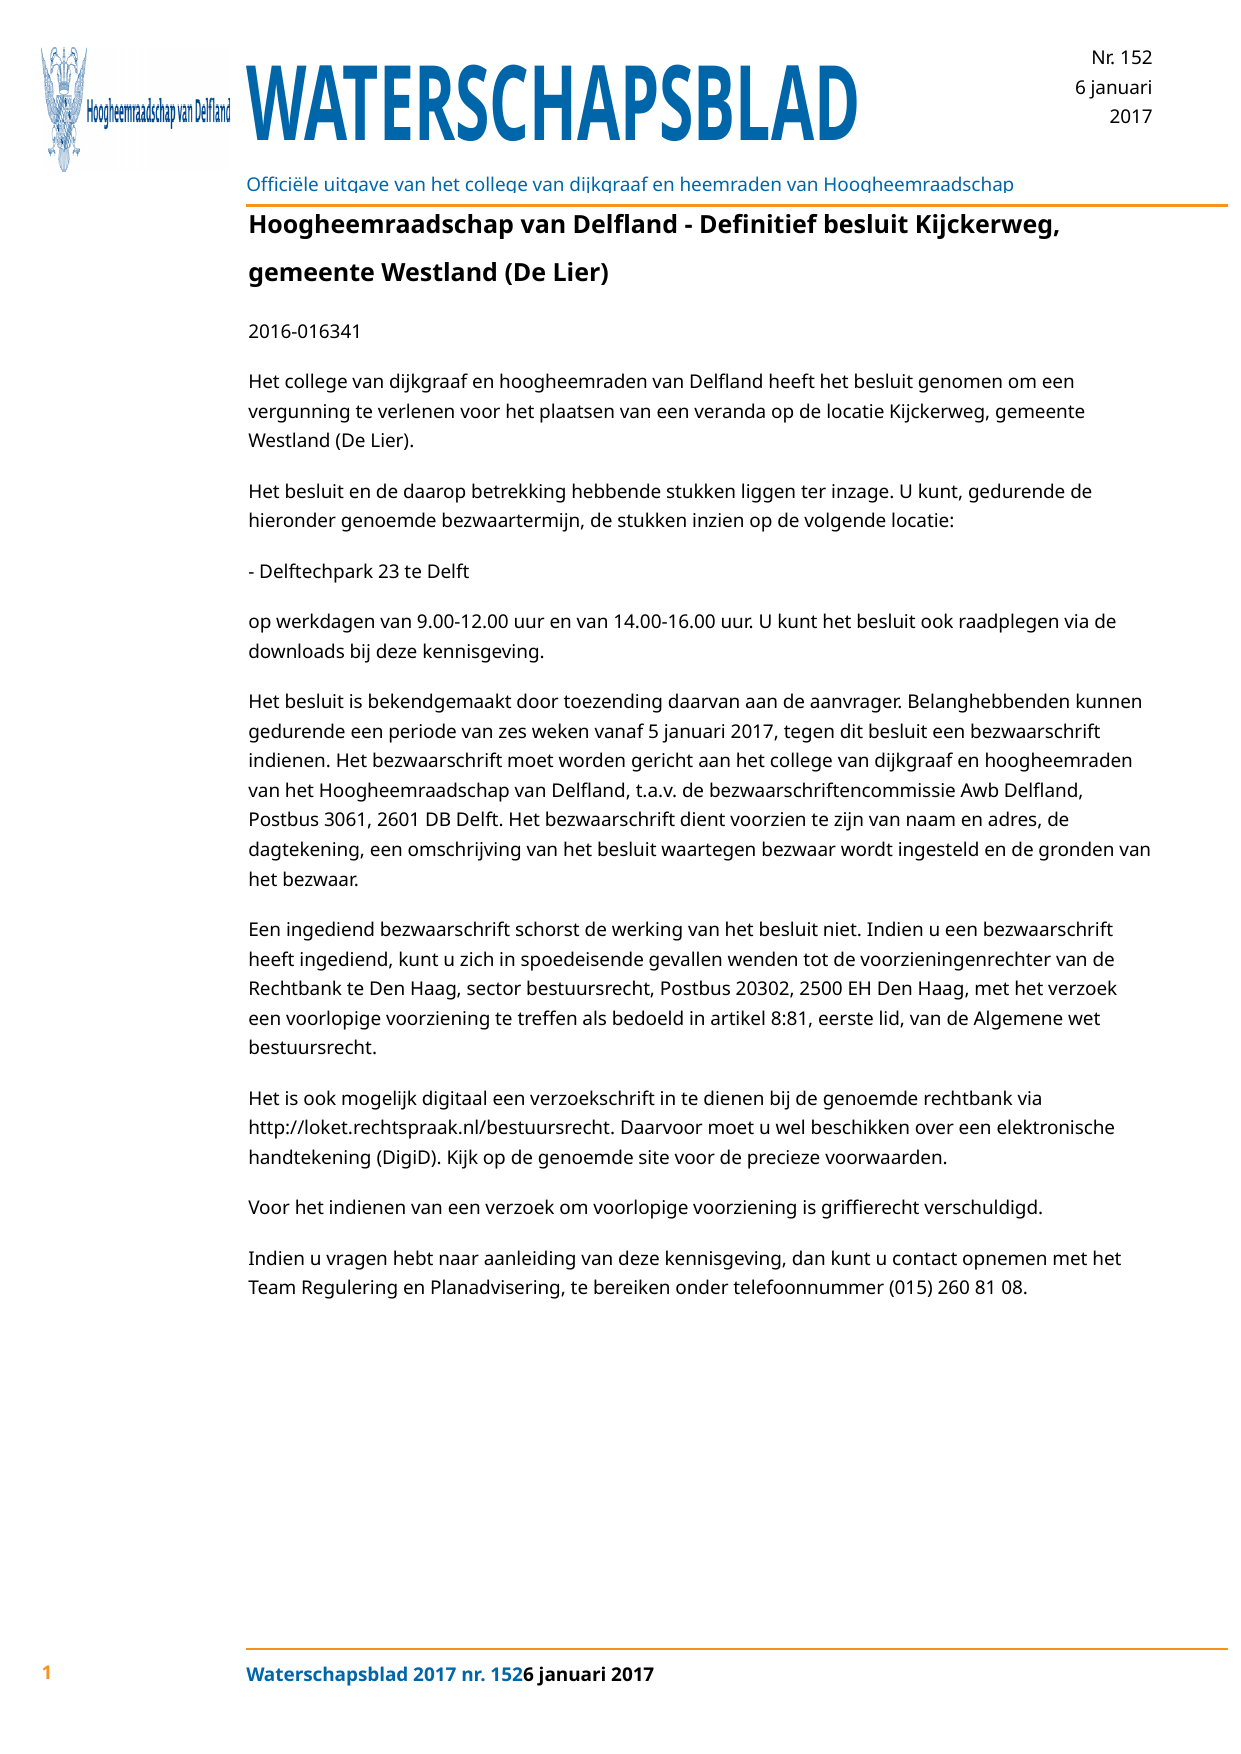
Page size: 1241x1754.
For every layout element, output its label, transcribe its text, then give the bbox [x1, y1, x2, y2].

text Hoogheemraadschap van Delfland - Definitief besluit Kijckerweg, gemeente Westland (De Lier) [248, 207, 1152, 288]
text Het besluit is bekendgemaakt door toezending daarvan aan de aanvrager. Belanghebbenden kunnen gedurende een periode van zes weken vanaf 5 januari 2017, tegen dit besluit een bezwaarschrift indienen. Het bezwaarschrift moet worden gericht aan het college van dijkgraaf en hoogheemraden van het Hoogheemraadschap van Delfland, t.a.v. de bezwaarschriftencommissie Awb Delfland, Postbus 3061, 2601 DB Delft. Het bezwaarschrift dient voorzien te zijn van naam en adres, de dagtekening, een omschrijving van het besluit waartegen bezwaar wordt ingesteld en de gronden van het bezwaar. [248, 688, 1152, 892]
text Indien u vragen hebt naar aanleiding van deze kennisgeving, dan kunt u contact opnemen met het Team Regulering en Planadvisering, te bereiken onder telefoonnummer (015) 260 81 08. [248, 1245, 1152, 1300]
text Voor het indienen van een verzoek om voorlopige voorziening is griffierecht verschuldigd. [248, 1194, 1152, 1220]
picture [41, 47, 231, 172]
text - Delftechpark 23 te Delft [248, 558, 1152, 584]
text Het college van dijkgraaf en hoogheemraden van Delfland heeft het besluit genomen om een vergunning te verlenen voor het plaatsen van een veranda op de locatie Kijckerweg, gemeente Westland (De Lier). [248, 368, 1152, 453]
text op werkdagen van 9.00-12.00 uur en van 14.00-16.00 uur. U kunt het besluit ook raadplegen via de downloads bij deze kennisgeving. [248, 608, 1152, 664]
text Een ingediend bezwaarschrift schorst de werking van het besluit niet. Indien u een bezwaarschrift heeft ingediend, kunt u zich in spoedeisende gevallen wenden tot de voorzieningenrechter van de Rechtbank te Den Haag, sector bestuursrecht, Postbus 20302, 2500 EH Den Haag, met het verzoek een voorlopige voorziening te treffen als bedoeld in artikel 8:81, eerste lid, van de Algemene wet bestuursrecht. [248, 916, 1152, 1060]
text Het besluit en de daarop betrekking hebbende stukken liggen ter inzage. U kunt, gedurende de hieronder genoemde bezwaartermijn, de stukken inzien op de volgende locatie: [248, 478, 1152, 533]
text Het is ook mogelijk digitaal een verzoekschrift in te dienen bij de genoemde rechtbank via http://loket.rechtspraak.nl/bestuursrecht. Daarvoor moet u wel beschikken over een elektronische handtekening (DigiD). Kijk op de genoemde site voor de precieze voorwaarden. [248, 1085, 1152, 1170]
text 2016-016341 [248, 318, 1152, 344]
